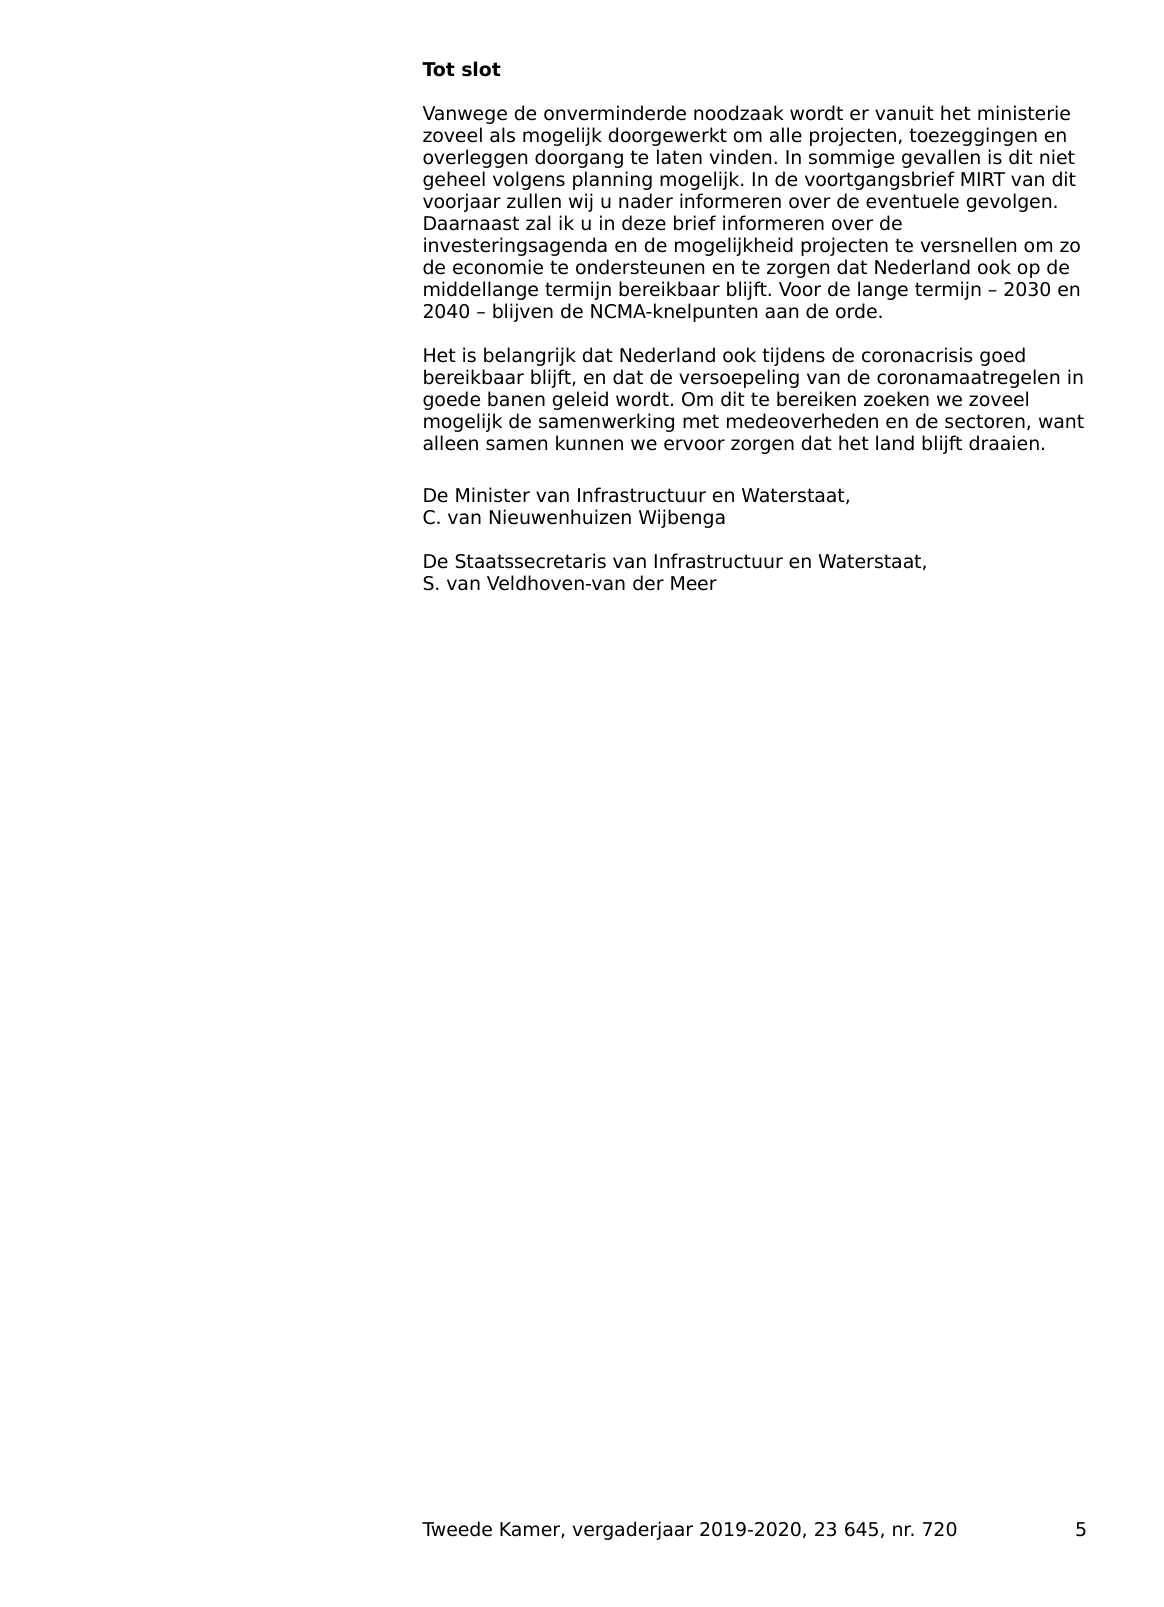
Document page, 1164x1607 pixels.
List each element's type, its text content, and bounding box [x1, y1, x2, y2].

text Vanwege de onverminderde noodzaak wordt er vanuit het ministerie zoveel als mogelijk doorgewerkt om alle projecten, toezeggingen en overleggen doorgang te laten vinden. In sommige gevallen is dit niet geheel volgens planning mogelijk. In de voortgangsbrief MIRT van dit voorjaar zullen wij u nader informeren over de eventuele gevolgen. Daarnaast zal ik u in deze brief informeren over de investeringsagenda en de mogelijkheid projecten te versnellen om zo de economie te ondersteunen en te zorgen dat Nederland ook op de middellange termijn bereikbaar blijft. Voor de lange termijn – 2030 en 2040 – blijven de NCMA-knelpunten aan de orde. [422, 103, 1087, 323]
text De Staatssecretaris van Infrastructuur en Waterstaat, S. van Veldhoven-van der Meer [422, 551, 1087, 595]
text Het is belangrijk dat Nederland ook tijdens de coronacrisis goed bereikbaar blijft, en dat de versoepeling van de coronamaatregelen in goede banen geleid wordt. Om dit te bereiken zoeken we zoveel mogelijk de samenwerking met medeoverheden en de sectoren, want alleen samen kunnen we ervoor zorgen dat het land blijft draaien. [422, 345, 1087, 455]
subtitle Tot slot [422, 59, 1087, 81]
text De Minister van Infrastructuur en Waterstaat, C. van Nieuwenhuizen Wijbenga [422, 485, 1087, 529]
